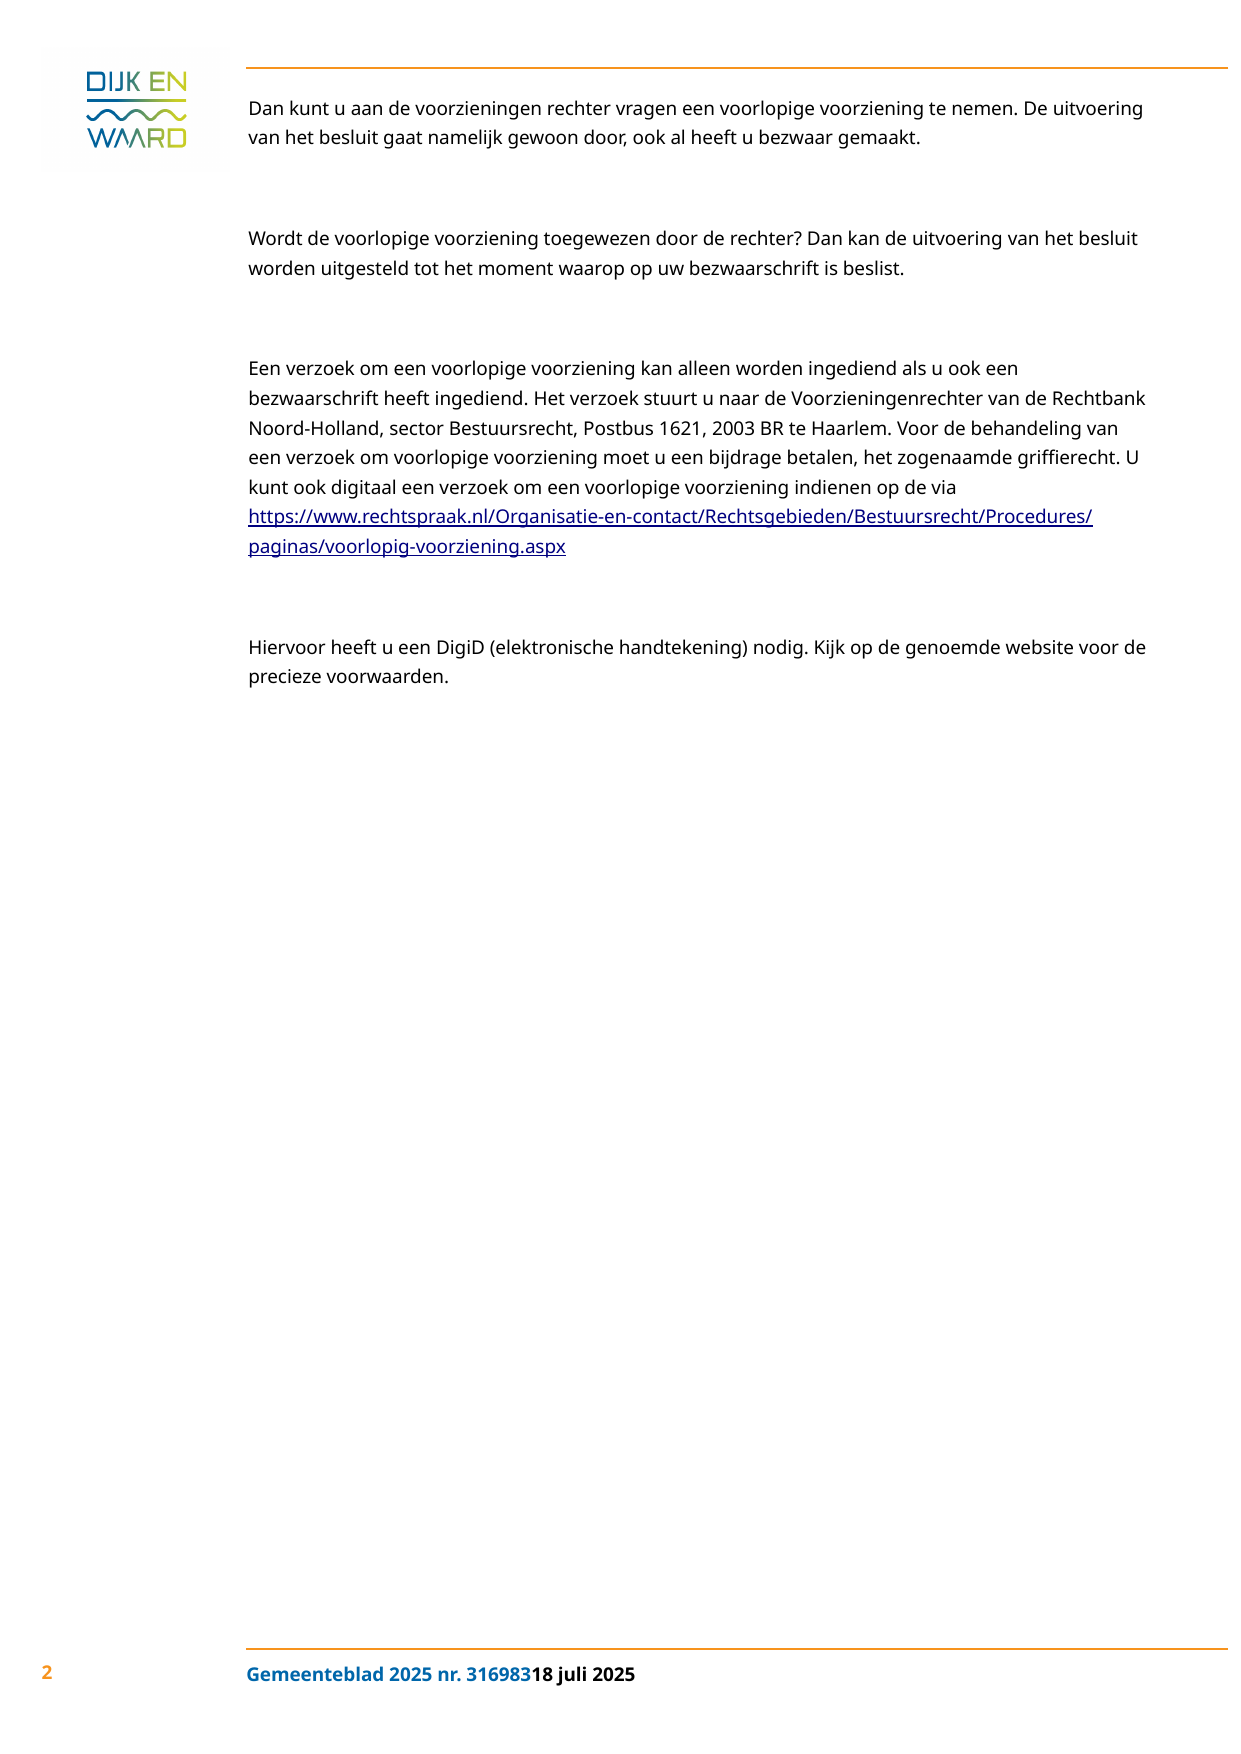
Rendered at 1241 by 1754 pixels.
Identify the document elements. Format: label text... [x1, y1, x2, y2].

text Een verzoek om een voorlopige voorziening kan alleen worden ingediend als u ook een bezwaarschrift heeft ingediend. Het verzoek stuurt u naar de Voorzieningenrechter van de Rechtbank Noord-Holland, sector Bestuursrecht, Postbus 1621, 2003 BR te Haarlem. Voor de behandeling van een verzoek om voorlopige voorziening moet u een bijdrage betalen, het zogenaamde griffierecht. U kunt ook digitaal een verzoek om een voorlopige voorziening indienen op de via https://www.rechtspraak.nl/Organisatie-en-contact/Rechtsgebieden/Bestuursrecht/Procedures/paginas/voorlopig-voorziening.aspx [248, 356, 1152, 559]
text Dan kunt u aan de voorzieningen rechter vragen een voorlopige voorziening te nemen. De uitvoering van het besluit gaat namelijk gewoon door, ook al heeft u bezwaar gemaakt. [248, 95, 1152, 150]
picture [41, 47, 231, 172]
text Hiervoor heeft u een DigiD (elektronische handtekening) nodig. Kijk op de genoemde website voor de precieze voorwaarden. [248, 634, 1152, 689]
text Wordt de voorlopige voorziening toegewezen door de rechter? Dan kan de uitvoering van het besluit worden uitgesteld tot het moment waarop op uw bezwaarschrift is beslist. [248, 225, 1152, 281]
